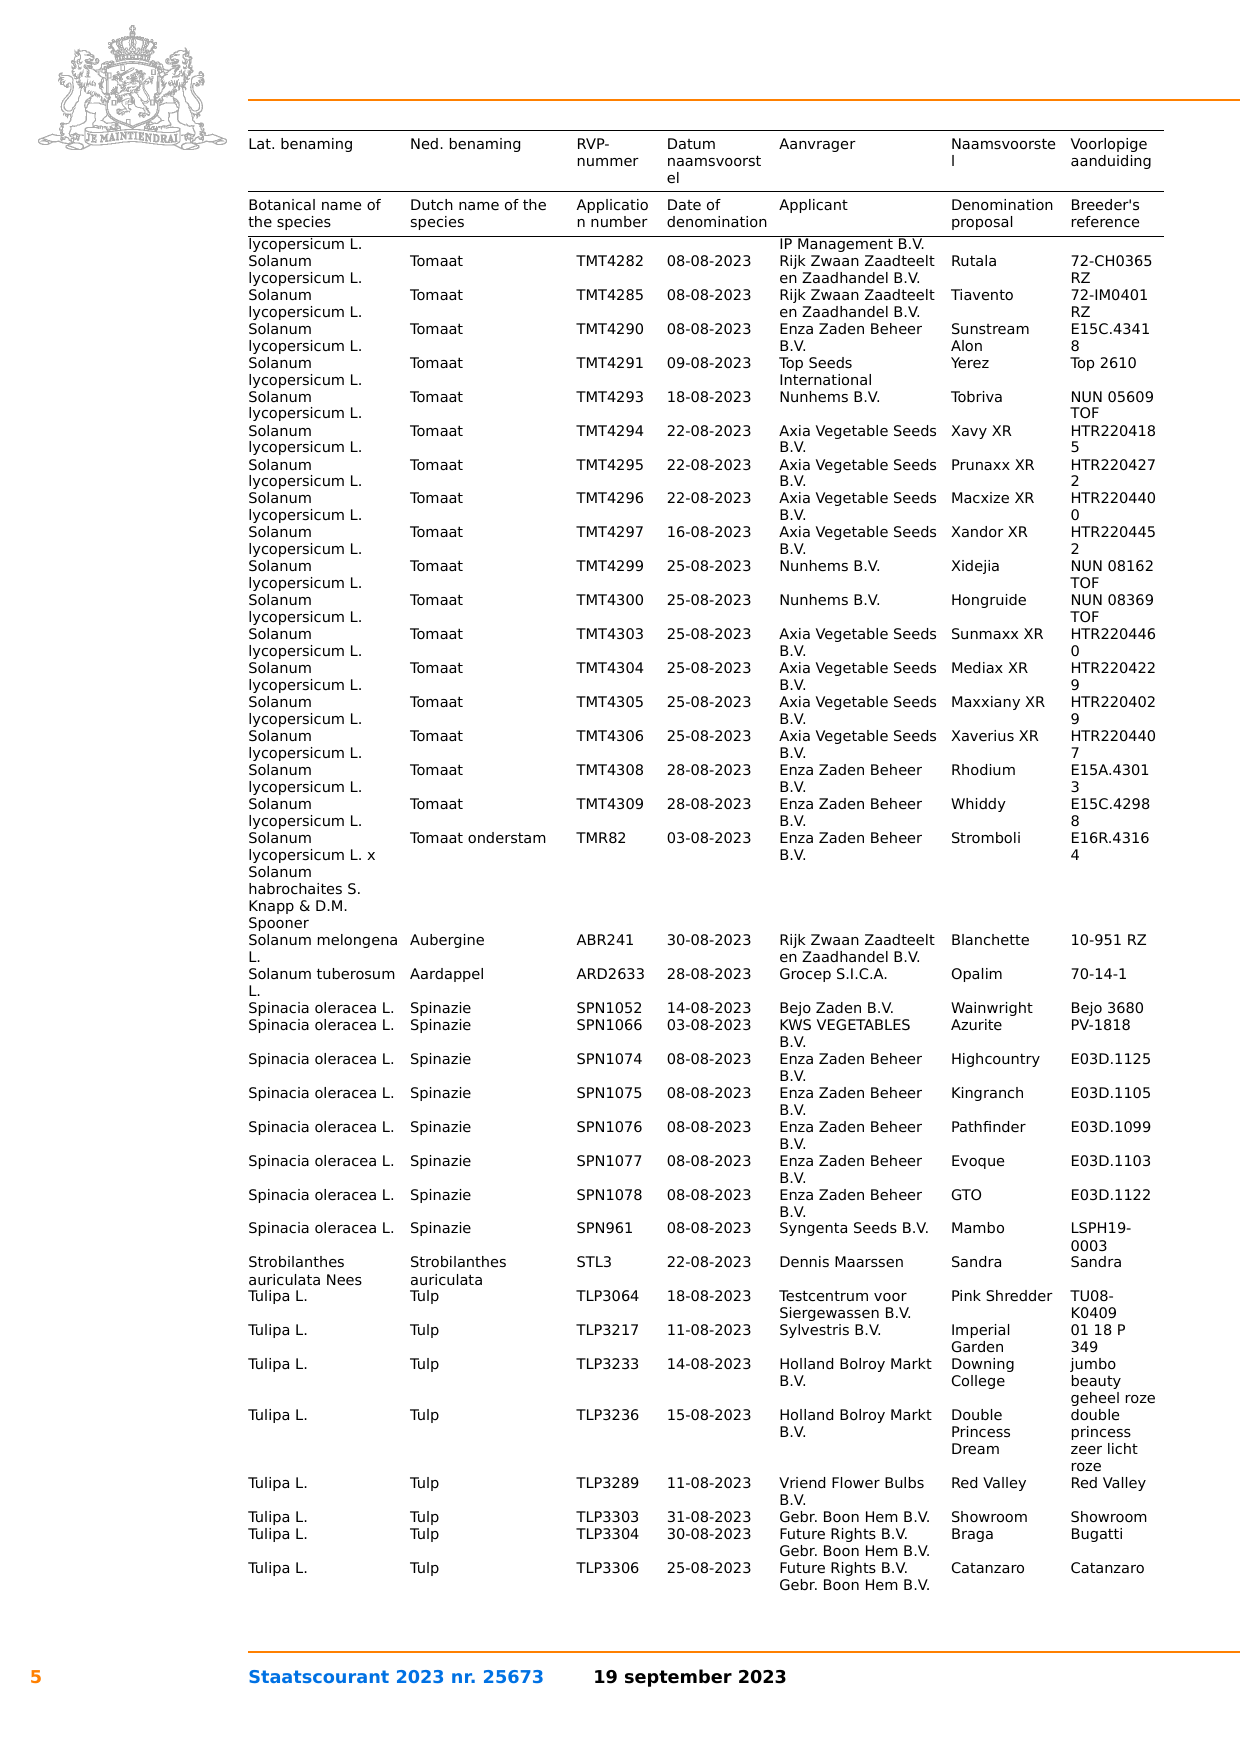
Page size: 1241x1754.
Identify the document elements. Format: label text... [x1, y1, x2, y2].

table_cell [1065, 1577, 1163, 1594]
table_cell HTR2204229 [1065, 660, 1163, 694]
table_cell 09-08-2023 [661, 355, 773, 388]
table_cell Blanchette [945, 932, 1064, 966]
table_cell TMT4306 [570, 728, 661, 762]
table_cell jumbo beauty geheel roze [1065, 1356, 1163, 1407]
table_cell Rijk Zwaan Zaadteelt en Zaadhandel B.V. [773, 932, 945, 966]
table_cell Mambo [945, 1220, 1064, 1254]
table_header Datum naamsvoorstel [661, 131, 773, 191]
table_cell TMT4291 [570, 355, 661, 388]
table_cell 14-08-2023 [661, 1356, 773, 1407]
table_cell Solanum lycopersicum L. [248, 558, 404, 592]
table_cell Spinacia oleracea L. [248, 1153, 404, 1186]
table_cell Enza Zaden Beheer B.V. [773, 1051, 945, 1084]
table_cell Axia Vegetable Seeds B.V. [773, 728, 945, 762]
table_cell TLP3303 [570, 1509, 661, 1526]
table_cell 25-08-2023 [661, 694, 773, 728]
table_cell double princess zeer licht roze [1065, 1407, 1163, 1475]
table_cell 25-08-2023 [661, 626, 773, 660]
table_cell Spinazie [404, 1153, 570, 1186]
table_cell Tomaat [404, 660, 570, 694]
table_cell [404, 1577, 570, 1594]
table_cell Spinazie [404, 1000, 570, 1017]
table_cell Solanum lycopersicum L. [248, 389, 404, 422]
table_cell Tulipa L. [248, 1288, 404, 1322]
table_cell Tomaat [404, 592, 570, 626]
table_cell Solanum lycopersicum L. [248, 490, 404, 524]
table_cell Solanum lycopersicum L. [248, 592, 404, 626]
table_cell Sunstream Alon [945, 321, 1064, 354]
table_cell TMT4293 [570, 389, 661, 422]
table_cell NUN 08162 TOF [1065, 558, 1163, 592]
table_cell HTR2204460 [1065, 626, 1163, 660]
table_cell Solanum melongena L. [248, 932, 404, 966]
table_cell Solanum lycopersicum L. [248, 762, 404, 796]
table_cell 11-08-2023 [661, 1322, 773, 1356]
table_cell TMT4305 [570, 694, 661, 728]
table_cell Tomaat [404, 626, 570, 660]
table_cell TU08-K0409 [1065, 1288, 1163, 1322]
table_cell TMT4296 [570, 490, 661, 524]
table_cell TLP3289 [570, 1475, 661, 1509]
table_cell TLP3064 [570, 1288, 661, 1322]
table_cell Prunaxx XR [945, 456, 1064, 490]
table_cell Spinazie [404, 1051, 570, 1084]
table_cell Bugatti [1065, 1526, 1163, 1543]
table_cell 08-08-2023 [661, 321, 773, 354]
table_cell Tulp [404, 1509, 570, 1526]
table_cell E03D.1122 [1065, 1186, 1163, 1220]
table_cell Holland Bolroy Markt B.V. [773, 1356, 945, 1407]
table_cell Vriend Flower Bulbs B.V. [773, 1475, 945, 1509]
table_cell Tomaat [404, 490, 570, 524]
table_cell Tulipa L. [248, 1407, 404, 1475]
table_cell 70-14-1 [1065, 966, 1163, 1000]
table_cell Solanum lycopersicum L. [248, 423, 404, 456]
table_cell TMT4300 [570, 592, 661, 626]
table_cell HTR2204185 [1065, 423, 1163, 456]
table_header Voorlopige aanduiding [1065, 131, 1163, 191]
table_cell Mediax XR [945, 660, 1064, 694]
table_cell Axia Vegetable Seeds B.V. [773, 626, 945, 660]
table_cell Highcountry [945, 1051, 1064, 1084]
table_cell Xavy XR [945, 423, 1064, 456]
table_cell Dennis Maarssen [773, 1254, 945, 1288]
table_cell Showroom [945, 1509, 1064, 1526]
table_cell TLP3233 [570, 1356, 661, 1407]
table_cell SPN1077 [570, 1153, 661, 1186]
table_cell 30-08-2023 [661, 932, 773, 966]
table_cell KWS VEGETABLES B.V. [773, 1017, 945, 1051]
table_cell Enza Zaden Beheer B.V. [773, 1186, 945, 1220]
table_cell Tomaat [404, 253, 570, 287]
table_cell [661, 1577, 773, 1594]
table_cell Solanum lycopersicum L. [248, 694, 404, 728]
table_cell [661, 1543, 773, 1560]
table_header Lat. benaming [248, 131, 404, 191]
table_cell E16R.43164 [1065, 830, 1163, 932]
table_cell Rhodium [945, 762, 1064, 796]
table_cell HTR2204272 [1065, 456, 1163, 490]
table_cell 25-08-2023 [661, 592, 773, 626]
table_cell Nunhems B.V. [773, 389, 945, 422]
table_cell Grocep S.I.C.A. [773, 966, 945, 1000]
table_cell Aubergine [404, 932, 570, 966]
table_cell Tiavento [945, 287, 1064, 321]
table_cell Tobriva [945, 389, 1064, 422]
table_cell E03D.1125 [1065, 1051, 1163, 1084]
table_header Aanvrager [773, 131, 945, 191]
table_cell Strobilanthes auriculata Nees [248, 1254, 404, 1288]
table_cell Solanum lycopersicum L. x Solanum habrochaites S. Knapp & D.M. Spooner [248, 830, 404, 932]
table_cell Gebr. Boon Hem B.V. [773, 1509, 945, 1526]
table_cell Enza Zaden Beheer B.V. [773, 796, 945, 830]
table_cell TMT4294 [570, 423, 661, 456]
table_cell Nunhems B.V. [773, 558, 945, 592]
table_cell 16-08-2023 [661, 524, 773, 558]
table_cell TLP3236 [570, 1407, 661, 1475]
table_cell Tomaat [404, 355, 570, 388]
table_cell Braga [945, 1526, 1064, 1543]
table_cell Enza Zaden Beheer B.V. [773, 762, 945, 796]
table_cell Spinacia oleracea L. [248, 1220, 404, 1254]
table_cell 18-08-2023 [661, 389, 773, 422]
table_cell Azurite [945, 1017, 1064, 1051]
table_cell [570, 1543, 661, 1560]
table_cell Enza Zaden Beheer B.V. [773, 830, 945, 932]
table_cell Future Rights B.V. [773, 1560, 945, 1577]
table_header Naamsvoorstel [945, 131, 1064, 191]
table_cell 31-08-2023 [661, 1509, 773, 1526]
table_cell Tulipa L. [248, 1526, 404, 1543]
table_cell Solanum lycopersicum L. [248, 355, 404, 388]
table_cell TLP3304 [570, 1526, 661, 1543]
table_cell [248, 1543, 404, 1560]
table_cell Pink Shredder [945, 1288, 1064, 1322]
table_cell Enza Zaden Beheer B.V. [773, 321, 945, 354]
table_cell Stromboli [945, 830, 1064, 932]
table_cell Wainwright [945, 1000, 1064, 1017]
table_cell TMT4297 [570, 524, 661, 558]
table_cell Tulipa L. [248, 1509, 404, 1526]
table_cell Denomination proposal [945, 192, 1064, 236]
table_cell 25-08-2023 [661, 1560, 773, 1577]
table_cell Solanum lycopersicum L. [248, 321, 404, 354]
table_cell 72-CH0365 RZ [1065, 253, 1163, 287]
table_cell Red Valley [1065, 1475, 1163, 1509]
table_cell Enza Zaden Beheer B.V. [773, 1153, 945, 1186]
table_cell Future Rights B.V. [773, 1526, 945, 1543]
table_cell Tulp [404, 1560, 570, 1577]
table_cell Application number [570, 192, 661, 236]
table_cell Maxxiany XR [945, 694, 1064, 728]
table_cell NUN 08369 TOF [1065, 592, 1163, 626]
table_cell 08-08-2023 [661, 287, 773, 321]
table_cell Aardappel [404, 966, 570, 1000]
table_cell 22-08-2023 [661, 490, 773, 524]
table_cell Axia Vegetable Seeds B.V. [773, 490, 945, 524]
table_cell Axia Vegetable Seeds B.V. [773, 423, 945, 456]
table_cell GTO [945, 1186, 1064, 1220]
table_cell lycopersicum L. [248, 237, 404, 253]
table_cell E15C.42988 [1065, 796, 1163, 830]
table_cell Axia Vegetable Seeds B.V. [773, 456, 945, 490]
table_cell Solanum lycopersicum L. [248, 728, 404, 762]
table_cell 08-08-2023 [661, 1186, 773, 1220]
table_cell TLP3306 [570, 1560, 661, 1577]
table_cell Solanum tuberosum L. [248, 966, 404, 1000]
table_cell Tomaat [404, 762, 570, 796]
table_cell SPN1078 [570, 1186, 661, 1220]
table_cell Spinacia oleracea L. [248, 1000, 404, 1017]
table_cell 03-08-2023 [661, 830, 773, 932]
table_cell PV-1818 [1065, 1017, 1163, 1051]
table_cell TMT4304 [570, 660, 661, 694]
table_cell Enza Zaden Beheer B.V. [773, 1119, 945, 1152]
table_cell Bejo 3680 [1065, 1000, 1163, 1017]
table_cell Axia Vegetable Seeds B.V. [773, 524, 945, 558]
table_cell Tulp [404, 1288, 570, 1322]
table_cell E15A.43013 [1065, 762, 1163, 796]
table_cell [570, 237, 661, 253]
table_cell HTR2204029 [1065, 694, 1163, 728]
table_cell Sunmaxx XR [945, 626, 1064, 660]
table_cell Spinacia oleracea L. [248, 1017, 404, 1051]
table_cell Xandor XR [945, 524, 1064, 558]
table_cell SPN1052 [570, 1000, 661, 1017]
table_cell Tomaat [404, 694, 570, 728]
table_cell Double Princess Dream [945, 1407, 1064, 1475]
table_cell E03D.1105 [1065, 1085, 1163, 1118]
table_cell Tomaat [404, 456, 570, 490]
table_header RVP-nummer [570, 131, 661, 191]
table_cell Spinazie [404, 1085, 570, 1118]
table_cell HTR2204407 [1065, 728, 1163, 762]
table_cell 01 18 P 349 [1065, 1322, 1163, 1356]
table_cell 08-08-2023 [661, 1085, 773, 1118]
table_cell HTR2204452 [1065, 524, 1163, 558]
table_cell ARD2633 [570, 966, 661, 1000]
table_cell 08-08-2023 [661, 1051, 773, 1084]
table_cell Yerez [945, 355, 1064, 388]
table_cell Tulipa L. [248, 1322, 404, 1356]
table_cell E15C.43418 [1065, 321, 1163, 354]
table_cell Spinazie [404, 1119, 570, 1152]
table_cell 28-08-2023 [661, 796, 773, 830]
table_cell Solanum lycopersicum L. [248, 524, 404, 558]
table_cell TMT4282 [570, 253, 661, 287]
table_cell Tulipa L. [248, 1356, 404, 1407]
table_cell Tomaat [404, 389, 570, 422]
table_cell 11-08-2023 [661, 1475, 773, 1509]
table_cell Hongruide [945, 592, 1064, 626]
table_cell Catanzaro [945, 1560, 1064, 1577]
table_cell Showroom [1065, 1509, 1163, 1526]
table_cell ABR241 [570, 932, 661, 966]
table_cell Dutch name of the species [404, 192, 570, 236]
table_cell Tulp [404, 1322, 570, 1356]
table_cell [248, 1577, 404, 1594]
table_cell Tomaat [404, 524, 570, 558]
table_cell [1065, 1543, 1163, 1560]
table_cell TLP3217 [570, 1322, 661, 1356]
table_cell Solanum lycopersicum L. [248, 660, 404, 694]
table_cell Xidejia [945, 558, 1064, 592]
table_cell Spinazie [404, 1017, 570, 1051]
table_cell NUN 05609 TOF [1065, 389, 1163, 422]
table_cell 15-08-2023 [661, 1407, 773, 1475]
table_cell Tulp [404, 1475, 570, 1509]
table_cell 28-08-2023 [661, 966, 773, 1000]
table_cell Tomaat [404, 321, 570, 354]
table_cell Kingranch [945, 1085, 1064, 1118]
table_cell Sylvestris B.V. [773, 1322, 945, 1356]
table_cell TMT4290 [570, 321, 661, 354]
table_cell Opalim [945, 966, 1064, 1000]
table_cell 08-08-2023 [661, 1153, 773, 1186]
table_cell Solanum lycopersicum L. [248, 287, 404, 321]
table_cell TMT4299 [570, 558, 661, 592]
table_cell 22-08-2023 [661, 1254, 773, 1288]
table_cell Spinacia oleracea L. [248, 1085, 404, 1118]
table_cell Rijk Zwaan Zaadteelt en Zaadhandel B.V. [773, 287, 945, 321]
table_cell Applicant [773, 192, 945, 236]
table_cell E03D.1099 [1065, 1119, 1163, 1152]
table_cell Tomaat onderstam [404, 830, 570, 932]
table_cell Catanzaro [1065, 1560, 1163, 1577]
table_cell Gebr. Boon Hem B.V. [773, 1577, 945, 1594]
table_cell IP Management B.V. [773, 237, 945, 253]
table_cell Tulp [404, 1526, 570, 1543]
table_cell 28-08-2023 [661, 762, 773, 796]
table_cell TMT4285 [570, 287, 661, 321]
table_cell Breeder's reference [1065, 192, 1163, 236]
table_cell 30-08-2023 [661, 1526, 773, 1543]
table_cell TMT4303 [570, 626, 661, 660]
table_cell 25-08-2023 [661, 558, 773, 592]
table_cell SPN1076 [570, 1119, 661, 1152]
table_cell Botanical name of the species [248, 192, 404, 236]
table_cell [1065, 237, 1163, 253]
table_cell Pathfinder [945, 1119, 1064, 1152]
table_cell Macxize XR [945, 490, 1064, 524]
table_cell HTR2204400 [1065, 490, 1163, 524]
table_cell Top Seeds International [773, 355, 945, 388]
table_cell Strobilanthes auriculata [404, 1254, 570, 1288]
table_cell Spinacia oleracea L. [248, 1186, 404, 1220]
table_cell Tulipa L. [248, 1560, 404, 1577]
table_cell Gebr. Boon Hem B.V. [773, 1543, 945, 1560]
table_cell Evoque [945, 1153, 1064, 1186]
table_cell 08-08-2023 [661, 1119, 773, 1152]
table_cell Red Valley [945, 1475, 1064, 1509]
table_cell Enza Zaden Beheer B.V. [773, 1085, 945, 1118]
table_cell [661, 237, 773, 253]
table_cell [404, 1543, 570, 1560]
table_cell Downing College [945, 1356, 1064, 1407]
table_cell Bejo Zaden B.V. [773, 1000, 945, 1017]
picture [38, 25, 227, 150]
table_cell TMT4309 [570, 796, 661, 830]
table_cell 22-08-2023 [661, 456, 773, 490]
table_header Ned. benaming [404, 131, 570, 191]
table_cell SPN1066 [570, 1017, 661, 1051]
table_cell Spinazie [404, 1220, 570, 1254]
table_cell STL3 [570, 1254, 661, 1288]
table_cell Solanum lycopersicum L. [248, 253, 404, 287]
table_cell Date of denomination [661, 192, 773, 236]
table_cell Rutala [945, 253, 1064, 287]
table_cell 10-951 RZ [1065, 932, 1163, 966]
table_cell Tomaat [404, 558, 570, 592]
table_cell [945, 237, 1064, 253]
table_cell 18-08-2023 [661, 1288, 773, 1322]
table_cell Nunhems B.V. [773, 592, 945, 626]
table_cell 03-08-2023 [661, 1017, 773, 1051]
table_cell Tulipa L. [248, 1475, 404, 1509]
table_cell Tomaat [404, 423, 570, 456]
table_cell Solanum lycopersicum L. [248, 456, 404, 490]
table_cell Rijk Zwaan Zaadteelt en Zaadhandel B.V. [773, 253, 945, 287]
table_cell SPN1075 [570, 1085, 661, 1118]
table_cell Sandra [1065, 1254, 1163, 1288]
table_cell Tomaat [404, 728, 570, 762]
table_cell Axia Vegetable Seeds B.V. [773, 694, 945, 728]
table_cell Axia Vegetable Seeds B.V. [773, 660, 945, 694]
table_cell Spinacia oleracea L. [248, 1119, 404, 1152]
table_cell Imperial Garden [945, 1322, 1064, 1356]
table_cell Tomaat [404, 796, 570, 830]
table_cell Spinacia oleracea L. [248, 1051, 404, 1084]
table_cell Spinazie [404, 1186, 570, 1220]
table_cell Syngenta Seeds B.V. [773, 1220, 945, 1254]
table_cell Solanum lycopersicum L. [248, 626, 404, 660]
table_cell 22-08-2023 [661, 423, 773, 456]
table_cell 72-IM0401 RZ [1065, 287, 1163, 321]
table_cell SPN1074 [570, 1051, 661, 1084]
table_cell TMT4308 [570, 762, 661, 796]
table_cell Tomaat [404, 287, 570, 321]
table_cell Sandra [945, 1254, 1064, 1288]
table_cell 25-08-2023 [661, 728, 773, 762]
table_cell E03D.1103 [1065, 1153, 1163, 1186]
table_cell Whiddy [945, 796, 1064, 830]
table_cell Xaverius XR [945, 728, 1064, 762]
table_cell [945, 1577, 1064, 1594]
table_cell Tulp [404, 1356, 570, 1407]
table_cell Solanum lycopersicum L. [248, 796, 404, 830]
table_cell [404, 237, 570, 253]
table_cell 08-08-2023 [661, 1220, 773, 1254]
table_cell 14-08-2023 [661, 1000, 773, 1017]
table_cell Tulp [404, 1407, 570, 1475]
table_cell [945, 1543, 1064, 1560]
table_cell 25-08-2023 [661, 660, 773, 694]
table_cell TMR82 [570, 830, 661, 932]
table_cell TMT4295 [570, 456, 661, 490]
table_cell SPN961 [570, 1220, 661, 1254]
table_cell [570, 1577, 661, 1594]
table_cell Testcentrum voor Siergewassen B.V. [773, 1288, 945, 1322]
table_cell LSPH19-0003 [1065, 1220, 1163, 1254]
table_cell 08-08-2023 [661, 253, 773, 287]
table_cell Holland Bolroy Markt B.V. [773, 1407, 945, 1475]
table_cell Top 2610 [1065, 355, 1163, 388]
